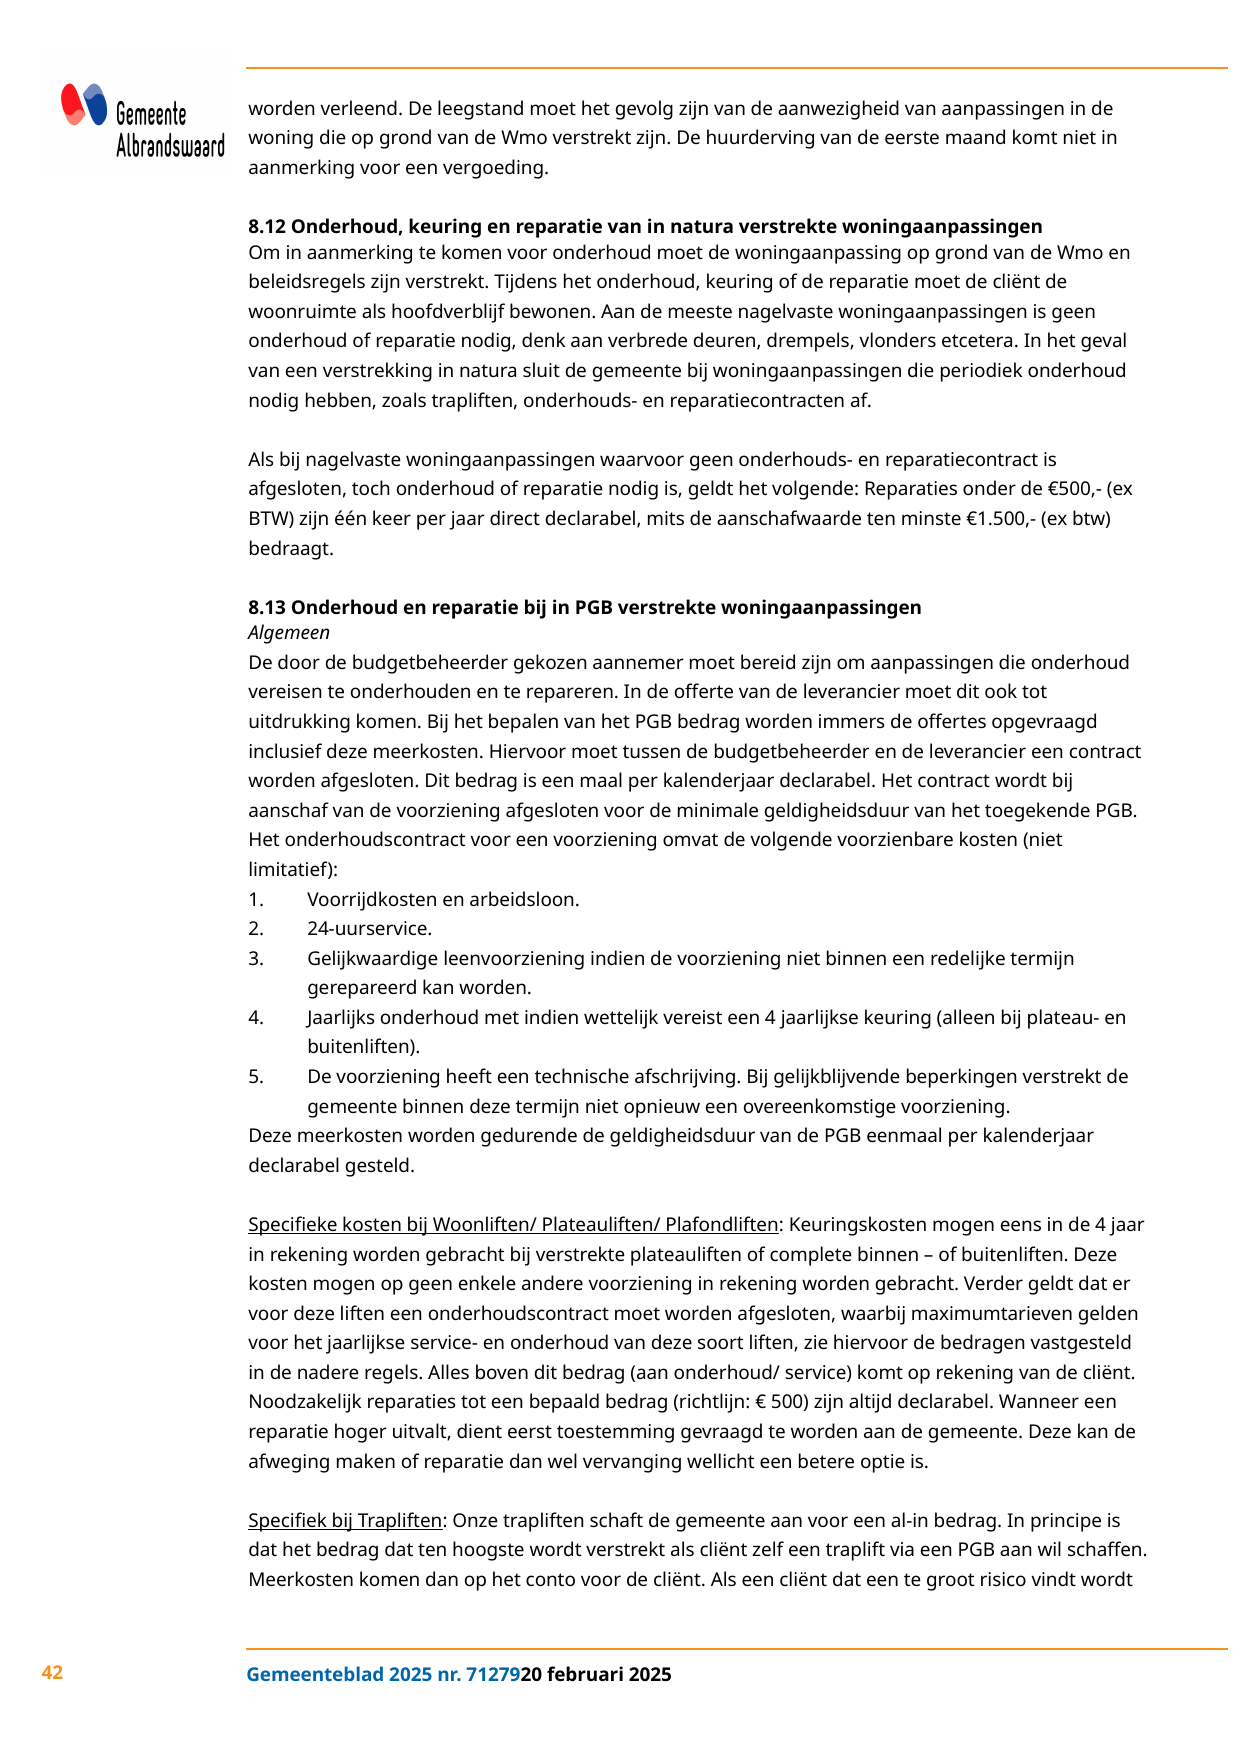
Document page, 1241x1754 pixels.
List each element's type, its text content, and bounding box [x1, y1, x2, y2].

list Gelijkwaardige leenvoorziening indien de voorziening niet binnen een redelijke termijn gerepareerd kan worden. [248, 945, 1152, 1000]
text Om in aanmerking te komen voor onderhoud moet de woningaanpassing op grond van de Wmo en beleidsregels zijn verstrekt. Tijdens het onderhoud, keuring of de reparatie moet de cliënt de woonruimte als hoofdverblijf bewonen. Aan de meeste nagelvaste woningaanpassingen is geen onderhoud of reparatie nodig, denk aan verbrede deuren, drempels, vlonders etcetera. In het geval van een verstrekking in natura sluit de gemeente bij woningaanpassingen die periodiek onderhoud nodig hebben, zoals trapliften, onderhouds- en reparatiecontracten af. [248, 239, 1152, 412]
list Jaarlijks onderhoud met indien wettelijk vereist een 4 jaarlijkse keuring (alleen bij plateau- en buitenliften). [248, 1004, 1152, 1059]
text Algemeen [248, 619, 1152, 645]
text Specifiek bij Trapliften: Onze trapliften schaft de gemeente aan voor een al-in bedrag. In principe is dat het bedrag dat ten hoogste wordt verstrekt als cliënt zelf een traplift via een PGB aan wil schaffen. Meerkosten komen dan op het conto voor de cliënt. Als een cliënt dat een te groot risico vindt wordt [248, 1507, 1152, 1592]
list 24-uurservice. [248, 915, 1152, 941]
text De door de budgetbeheerder gekozen aannemer moet bereid zijn om aanpassingen die onderhoud vereisen te onderhouden en te repareren. In de offerte van de leverancier moet dit ook tot uitdrukking komen. Bij het bepalen van het PGB bedrag worden immers de offertes opgevraagd inclusief deze meerkosten. Hiervoor moet tussen de budgetbeheerder en de leverancier een contract worden afgesloten. Dit bedrag is een maal per kalenderjaar declarabel. Het contract wordt bij aanschaf van de voorziening afgesloten voor de minimale geldigheidsduur van het toegekende PGB. [248, 649, 1152, 823]
list De voorziening heeft een technische afschrijving. Bij gelijkblijvende beperkingen verstrekt de gemeente binnen deze termijn niet opnieuw een overeenkomstige voorziening. [248, 1063, 1152, 1119]
text 8.13 Onderhoud en reparatie bij in PGB verstrekte woningaanpassingen [248, 594, 1152, 619]
text worden verleend. De leegstand moet het gevolg zijn van de aanwezigheid van aanpassingen in de woning die op grond van de Wmo verstrekt zijn. De huurderving van de eerste maand komt niet in aanmerking voor een vergoeding. [248, 95, 1152, 180]
text 8.12 Onderhoud, keuring en reparatie van in natura verstrekte woningaanpassingen [248, 213, 1152, 239]
text Specifieke kosten bij Woonliften/ Plateauliften/ Plafondliften: Keuringskosten mogen eens in de 4 jaar in rekening worden gebracht bij verstrekte plateauliften of complete binnen – of buitenliften. Deze kosten mogen op geen enkele andere voorziening in rekening worden gebracht. Verder geldt dat er voor deze liften een onderhoudscontract moet worden afgesloten, waarbij maximumtarieven gelden voor het jaarlijkse service- en onderhoud van deze soort liften, zie hiervoor de bedragen vastgesteld in de nadere regels. Alles boven dit bedrag (aan onderhoud/ service) komt op rekening van de cliënt. Noodzakelijk reparaties tot een bepaald bedrag (richtlijn: € 500) zijn altijd declarabel. Wanneer een reparatie hoger uitvalt, dient eerst toestemming gevraagd te worden aan de gemeente. Deze kan de afweging maken of reparatie dan wel vervanging wellicht een betere optie is. [248, 1211, 1152, 1474]
text Deze meerkosten worden gedurende de geldigheidsduur van de PGB eenmaal per kalenderjaar declarabel gesteld. [248, 1122, 1152, 1178]
text Als bij nagelvaste woningaanpassingen waarvoor geen onderhouds- en reparatiecontract is afgesloten, toch onderhoud of reparatie nodig is, geldt het volgende: Reparaties onder de €500,- (ex BTW) zijn één keer per jaar direct declarabel, mits de aanschafwaarde ten minste €1.500,- (ex btw) bedraagt. [248, 446, 1152, 560]
text Het onderhoudscontract voor een voorziening omvat de volgende voorzienbare kosten (niet limitatief): [248, 827, 1152, 882]
list Voorrijdkosten en arbeidsloon. [248, 886, 1152, 912]
picture [41, 47, 231, 172]
